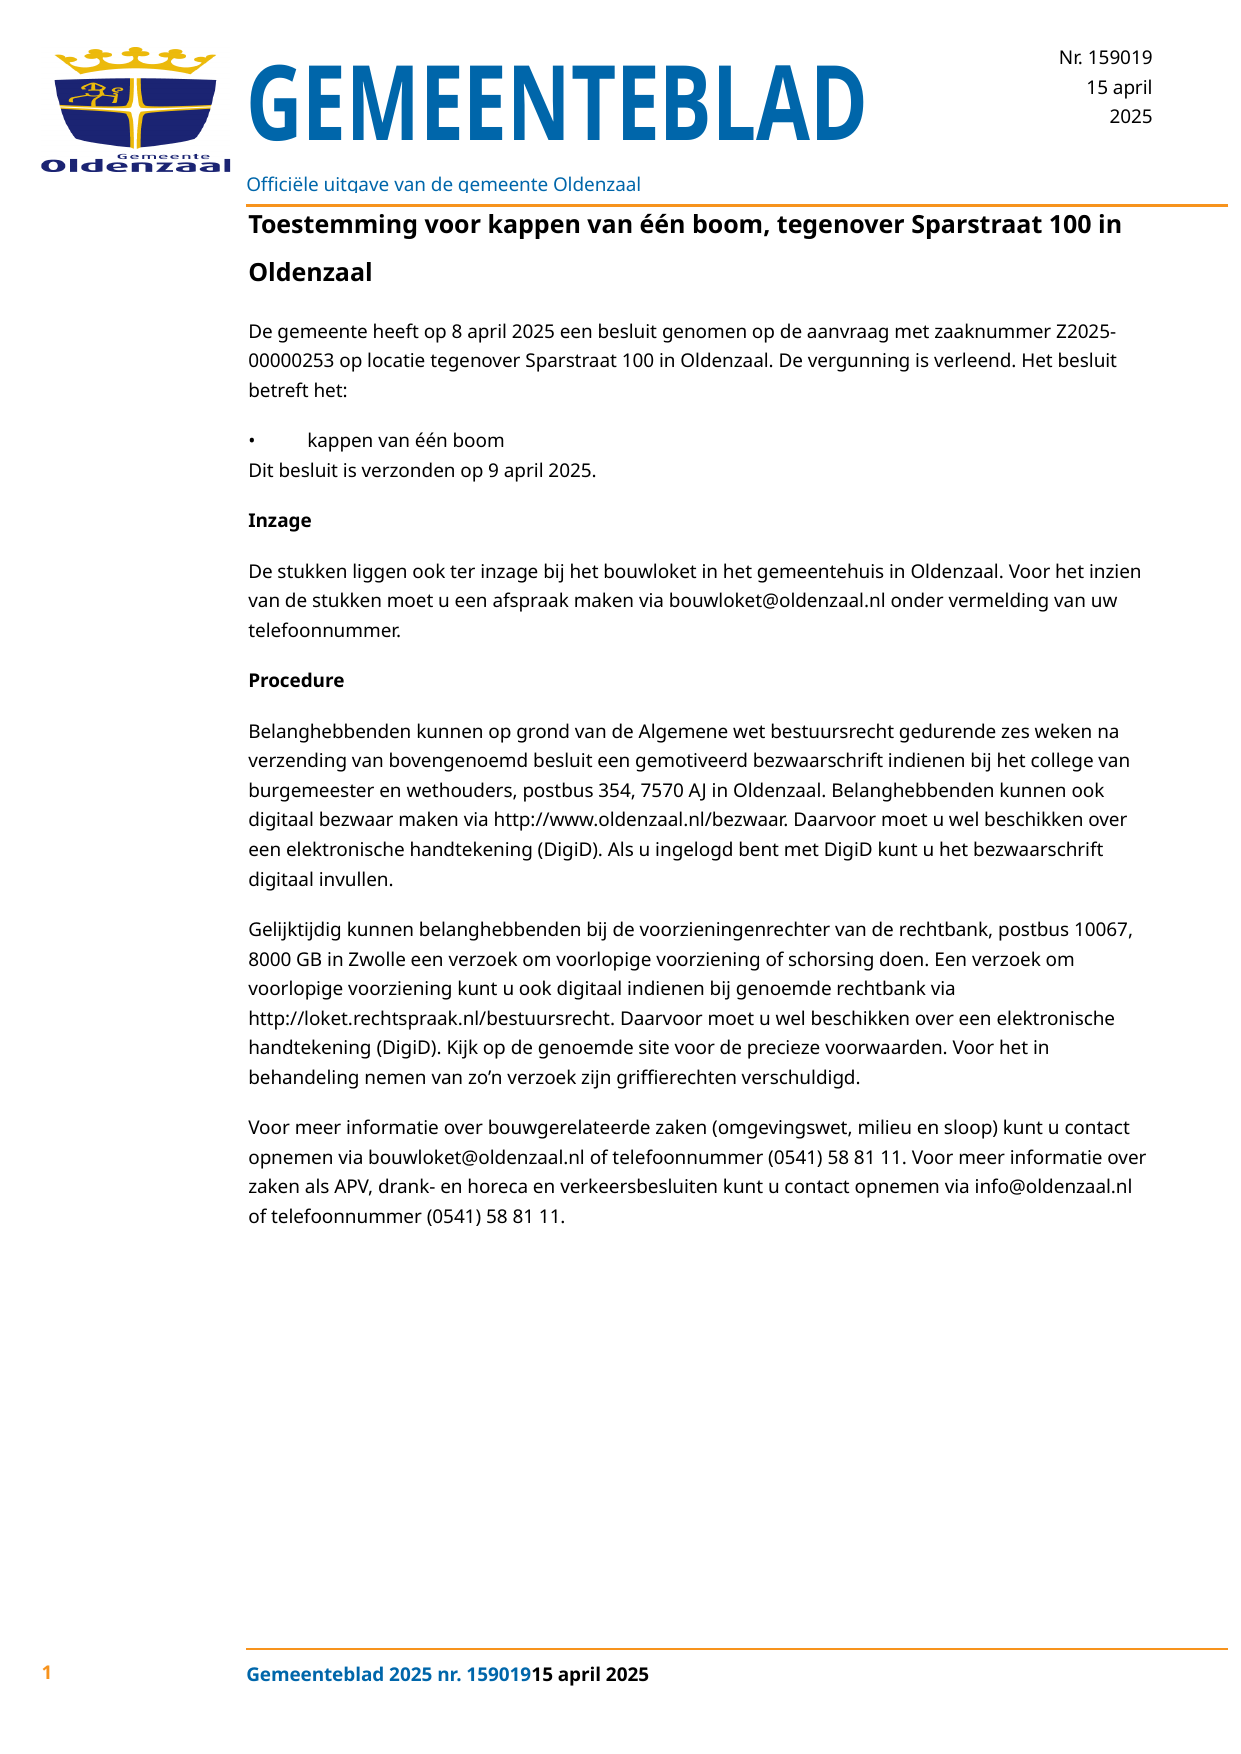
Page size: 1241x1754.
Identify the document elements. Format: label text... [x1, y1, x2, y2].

text Gelijktijdig kunnen belanghebbenden bij de voorzieningenrechter van de rechtbank, postbus 10067, 8000 GB in Zwolle een verzoek om voorlopige voorziening of schorsing doen. Een verzoek om voorlopige voorziening kunt u ook digitaal indienen bij genoemde rechtbank via http://loket.rechtspraak.nl/bestuursrecht. Daarvoor moet u wel beschikken over een elektronische handtekening (DigiD). Kijk op de genoemde site voor de precieze voorwaarden. Voor het in behandeling nemen van zo’n verzoek zijn griffierechten verschuldigd. [248, 916, 1152, 1090]
text Dit besluit is verzonden op 9 april 2025. [248, 457, 1152, 483]
text Belanghebbenden kunnen op grond van de Algemene wet bestuursrecht gedurende zes weken na verzending van bovengenoemd besluit een gemotiveerd bezwaarschrift indienen bij het college van burgemeester en wethouders, postbus 354, 7570 AJ in Oldenzaal. Belanghebbenden kunnen ook digitaal bezwaar maken via http://www.oldenzaal.nl/bezwaar. Daarvoor moet u wel beschikken over een elektronische handtekening (DigiD). Als u ingelogd bent met DigiD kunt u het bezwaarschrift digitaal invullen. [248, 718, 1152, 892]
text Voor meer informatie over bouwgerelateerde zaken (omgevingswet, milieu en sloop) kunt u contact opnemen via bouwloket@oldenzaal.nl of telefoonnummer (0541) 58 81 11. Voor meer informatie over zaken als APV, drank- en horeca en verkeersbesluiten kunt u contact opnemen via info@oldenzaal.nl of telefoonnummer (0541) 58 81 11. [248, 1114, 1152, 1229]
text Toestemming voor kappen van één boom, tegenover Sparstraat 100 in Oldenzaal [248, 207, 1152, 288]
list kappen van één boom [248, 427, 1152, 453]
text Inzage [248, 507, 1152, 533]
text De gemeente heeft op 8 april 2025 een besluit genomen op de aanvraag met zaaknummer Z2025-00000253 op locatie tegenover Sparstraat 100 in Oldenzaal. De vergunning is verleend. Het besluit betreft het: [248, 318, 1152, 403]
text De stukken liggen ook ter inzage bij het bouwloket in het gemeentehuis in Oldenzaal. Voor het inzien van de stukken moet u een afspraak maken via bouwloket@oldenzaal.nl onder vermelding van uw telefoonnummer. [248, 558, 1152, 643]
text Procedure [248, 667, 1152, 693]
picture [41, 47, 231, 172]
